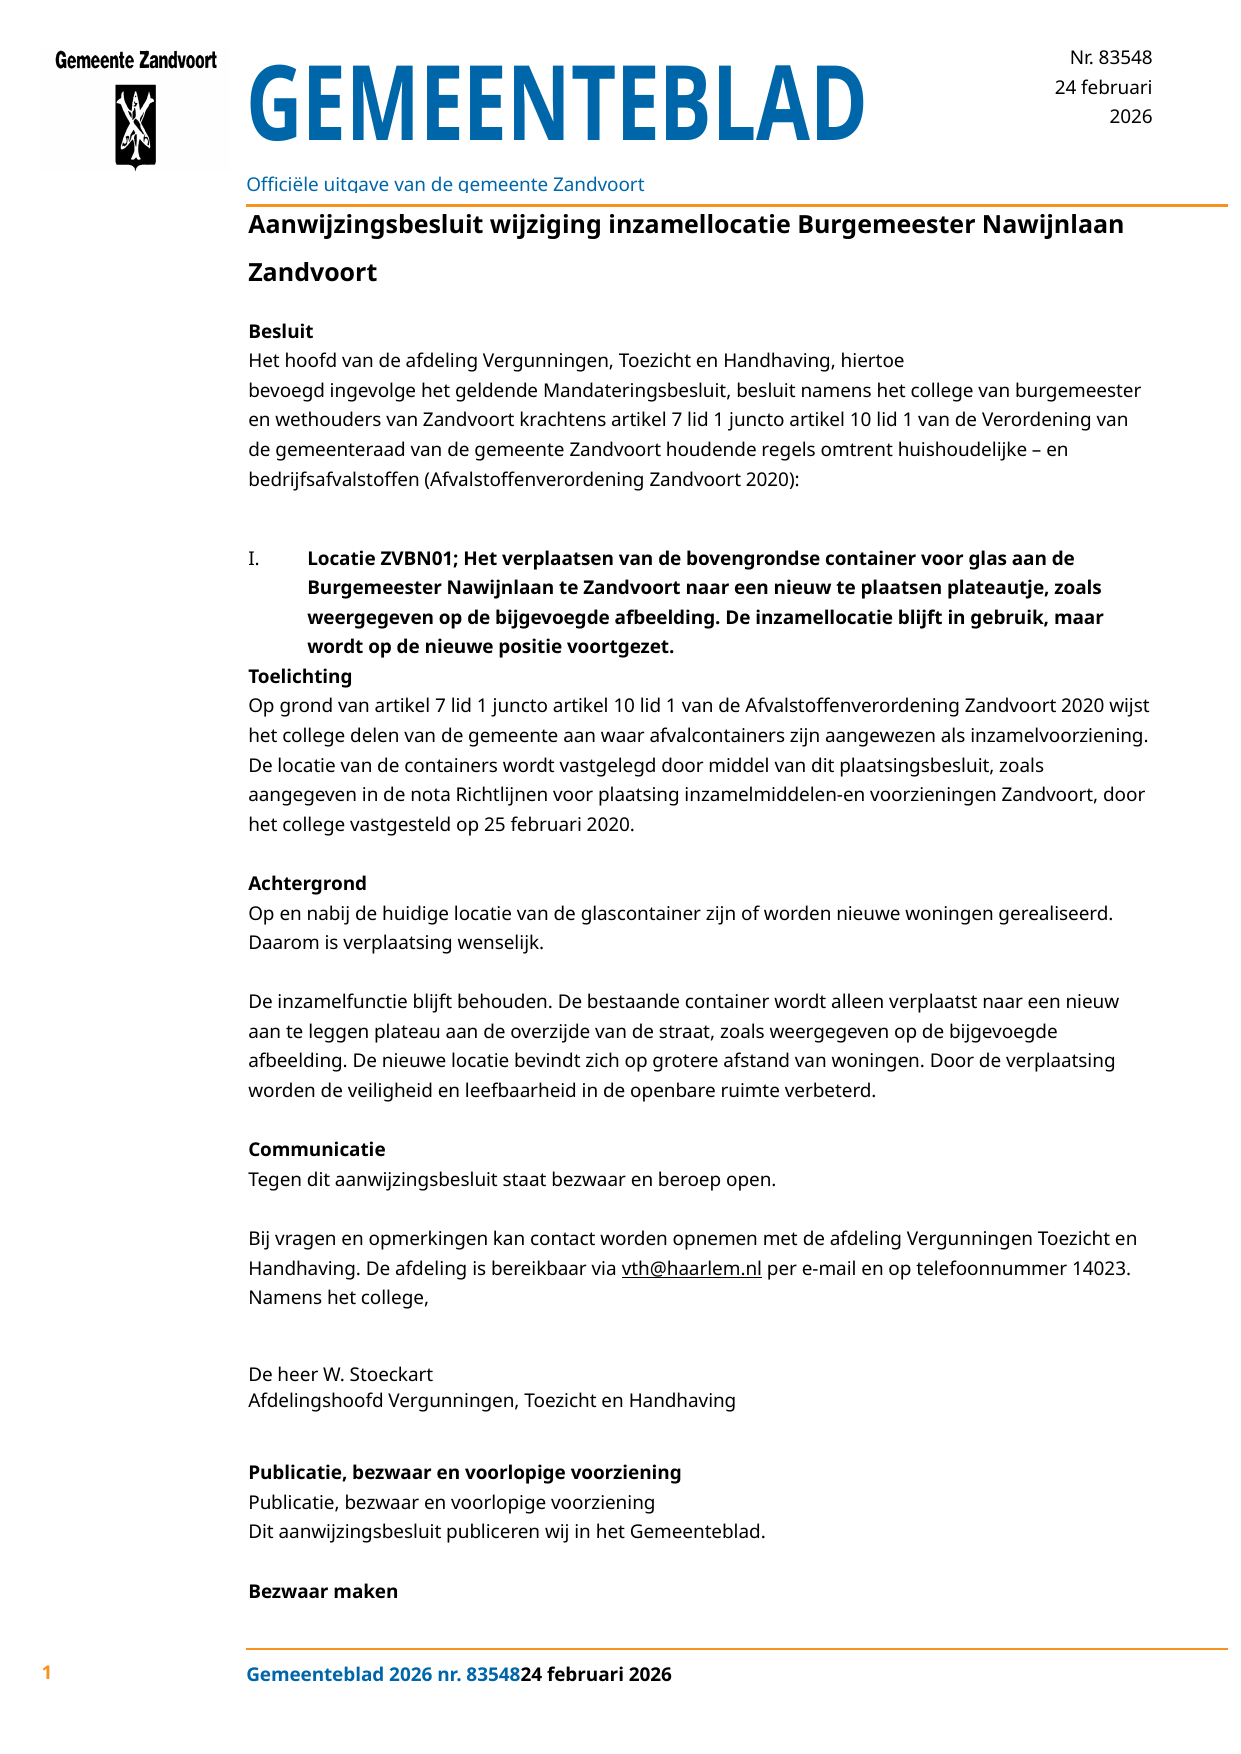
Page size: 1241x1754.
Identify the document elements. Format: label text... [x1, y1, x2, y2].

text Bezwaar maken [248, 1578, 1152, 1603]
text Aanwijzingsbesluit wijziging inzamellocatie Burgemeester Nawijnlaan Zandvoort [248, 207, 1152, 288]
text Tegen dit aanwijzingsbesluit staat bezwaar en beroep open. [248, 1166, 1152, 1192]
text Achtergrond [248, 870, 1152, 896]
text Dit aanwijzingsbesluit publiceren wij in het Gemeenteblad. [248, 1519, 1152, 1544]
text Publicatie, bezwaar en voorlopige voorziening [248, 1489, 1152, 1515]
text bevoegd ingevolge het geldende Mandateringsbesluit, besluit namens het college van burgemeester en wethouders van Zandvoort krachtens artikel 7 lid 1 juncto artikel 10 lid 1 van de Verordening van de gemeenteraad van de gemeente Zandvoort houdende regels omtrent huishoudelijke – en bedrijfsafvalstoffen (Afvalstoffenverordening Zandvoort 2020): [248, 377, 1152, 492]
text Toelichting [248, 663, 1152, 689]
text Het hoofd van de afdeling Vergunningen, Toezicht en Handhaving, hiertoe [248, 347, 1152, 373]
text Communicatie [248, 1136, 1152, 1162]
text Op grond van artikel 7 lid 1 juncto artikel 10 lid 1 van de Afvalstoffenverordening Zandvoort 2020 wijst het college delen van de gemeente aan waar afvalcontainers zijn aangewezen als inzamelvoorziening. [248, 693, 1152, 748]
text De heer W. Stoeckart [248, 1361, 1152, 1387]
text Namens het college, [248, 1284, 1152, 1310]
picture [41, 47, 231, 172]
list Locatie ZVBN01; Het verplaatsen van de bovengrondse container voor glas aan de Burgemeester Nawijnlaan te Zandvoort naar een nieuw te plaatsen plateautje, zoals weergegeven op de bijgevoegde afbeelding. De inzamellocatie blijft in gebruik, maar wordt op de nieuwe positie voortgezet. [248, 545, 1152, 659]
text Publicatie, bezwaar en voorlopige voorziening [248, 1459, 1152, 1485]
text Besluit [248, 318, 1152, 344]
text Bij vragen en opmerkingen kan contact worden opnemen met de afdeling Vergunningen Toezicht en Handhaving. De afdeling is bereikbaar via vth@haarlem.nl per e-mail en op telefoonnummer 14023. [248, 1225, 1152, 1280]
text Op en nabij de huidige locatie van de glascontainer zijn of worden nieuwe woningen gerealiseerd. Daarom is verplaatsing wenselijk. [248, 900, 1152, 955]
text Afdelingshoofd Vergunningen, Toezicht en Handhaving [248, 1387, 1152, 1413]
text De inzamelfunctie blijft behouden. De bestaande container wordt alleen verplaatst naar een nieuw aan te leggen plateau aan de overzijde van de straat, zoals weergegeven op de bijgevoegde afbeelding. De nieuwe locatie bevindt zich op grotere afstand van woningen. Door de verplaatsing worden de veiligheid en leefbaarheid in de openbare ruimte verbeterd. [248, 988, 1152, 1103]
text De locatie van de containers wordt vastgelegd door middel van dit plaatsingsbesluit, zoals aangegeven in de nota Richtlijnen voor plaatsing inzamelmiddelen-en voorzieningen Zandvoort, door het college vastgesteld op 25 februari 2020. [248, 752, 1152, 837]
